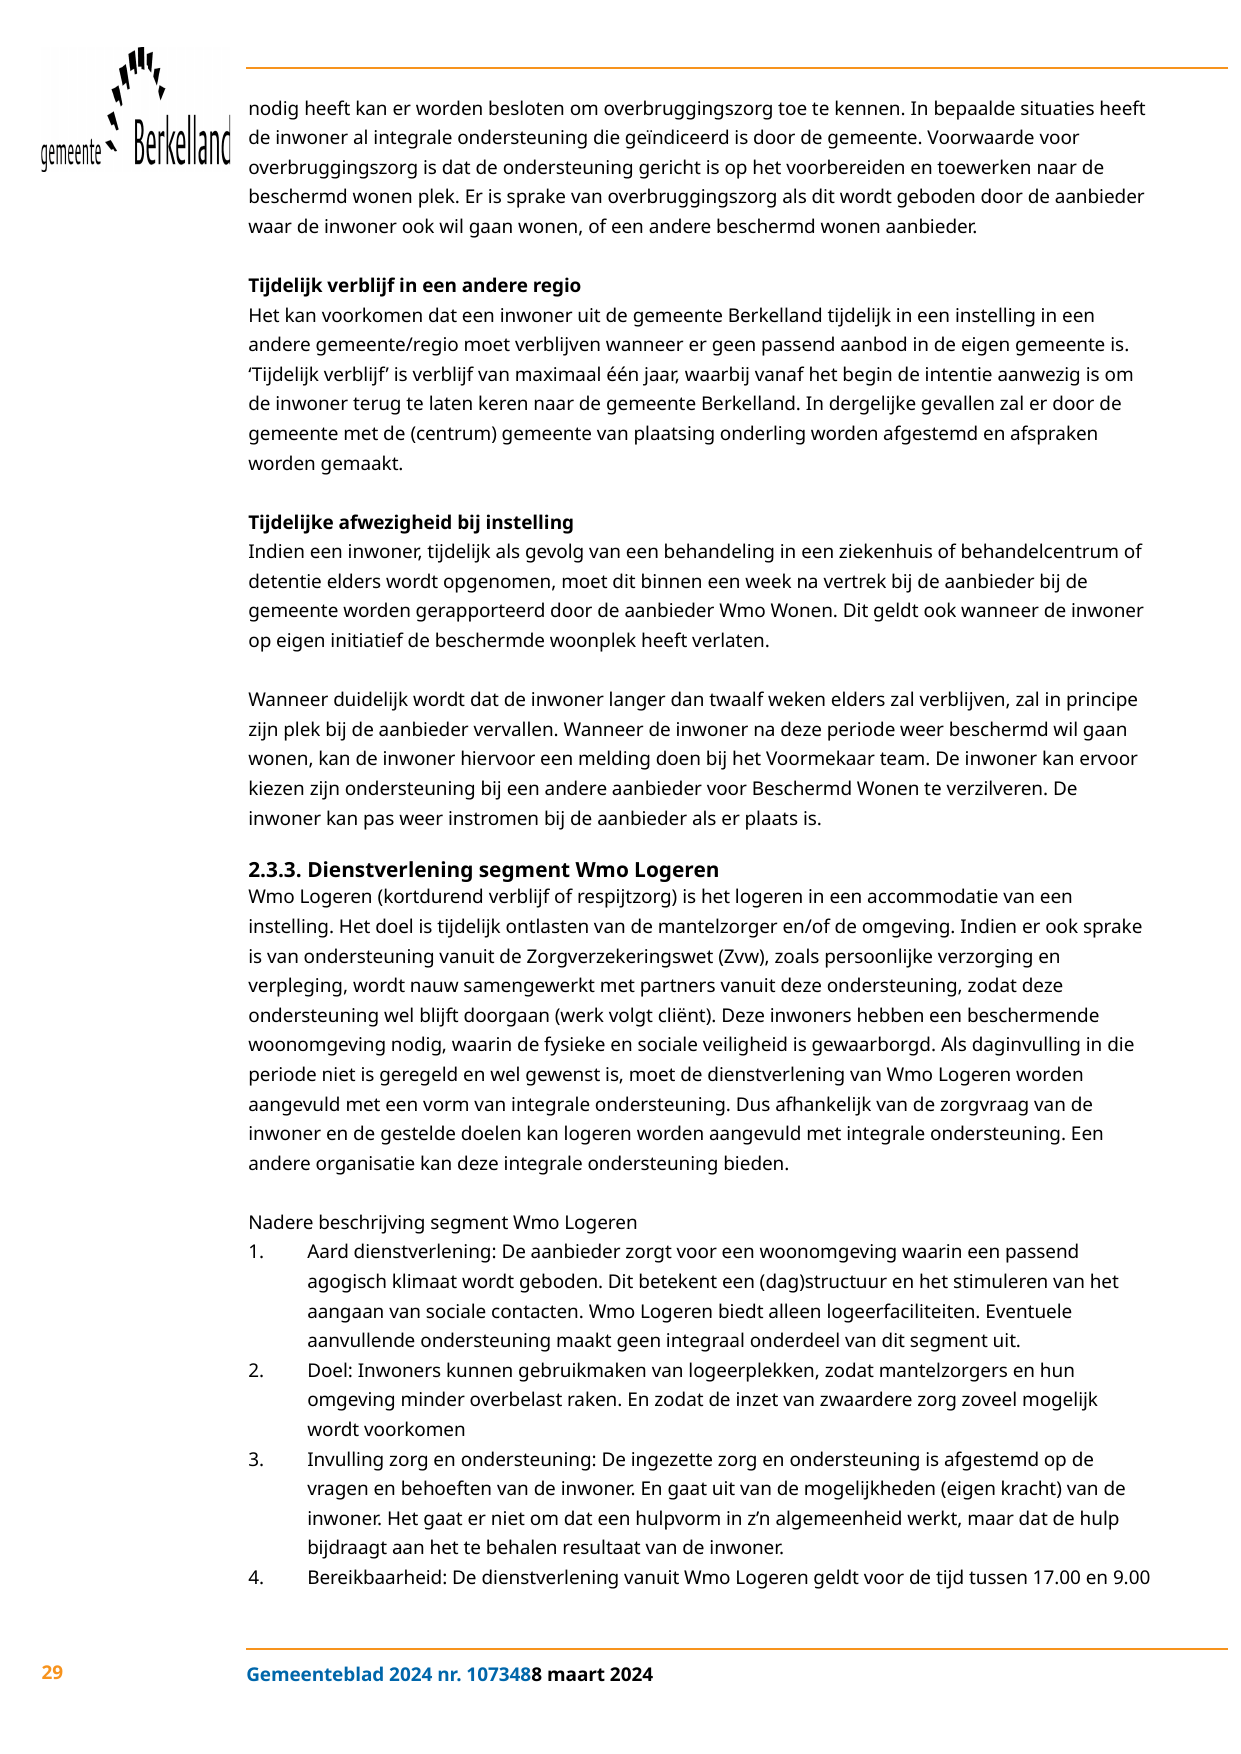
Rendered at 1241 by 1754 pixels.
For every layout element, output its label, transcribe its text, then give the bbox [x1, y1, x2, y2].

text nodig heeft kan er worden besloten om overbruggingszorg toe te kennen. In bepaalde situaties heeft de inwoner al integrale ondersteuning die geïndiceerd is door de gemeente. Voorwaarde voor overbruggingszorg is dat de ondersteuning gericht is op het voorbereiden en toewerken naar de beschermd wonen plek. Er is sprake van overbruggingszorg als dit wordt geboden door de aanbieder waar de inwoner ook wil gaan wonen, of een andere beschermd wonen aanbieder. [248, 95, 1152, 239]
text Wanneer duidelijk wordt dat de inwoner langer dan twaalf weken elders zal verblijven, zal in principe zijn plek bij de aanbieder vervallen. Wanneer de inwoner na deze periode weer beschermd wil gaan wonen, kan de inwoner hiervoor een melding doen bij het Voormekaar team. De inwoner kan ervoor kiezen zijn ondersteuning bij een andere aanbieder voor Beschermd Wonen te verzilveren. De inwoner kan pas weer instromen bij de aanbieder als er plaats is. [248, 686, 1152, 831]
picture [41, 47, 231, 172]
text Tijdelijke afwezigheid bij instelling [248, 509, 1152, 535]
text Het kan voorkomen dat een inwoner uit de gemeente Berkelland tijdelijk in een instelling in een andere gemeente/regio moet verblijven wanneer er geen passend aanbod in de eigen gemeente is. ‘Tijdelijk verblijf’ is verblijf van maximaal één jaar, waarbij vanaf het begin de intentie aanwezig is om de inwoner terug te laten keren naar de gemeente Berkelland. In dergelijke gevallen zal er door de gemeente met de (centrum) gemeente van plaatsing onderling worden afgestemd en afspraken worden gemaakt. [248, 302, 1152, 476]
text 2.3.3. Dienstverlening segment Wmo Logeren [248, 855, 1152, 884]
list Aard dienstverlening: De aanbieder zorgt voor een woonomgeving waarin een passend agogisch klimaat wordt geboden. Dit betekent een (dag)structuur en het stimuleren van het aangaan van sociale contacten. Wmo Logeren biedt alleen logeerfaciliteiten. Eventuele aanvullende ondersteuning maakt geen integraal onderdeel van dit segment uit. [248, 1239, 1152, 1353]
list Invulling zorg en ondersteuning: De ingezette zorg en ondersteuning is afgestemd op de vragen en behoeften van de inwoner. En gaat uit van de mogelijkheden (eigen kracht) van de inwoner. Het gaat er niet om dat een hulpvorm in z’n algemeenheid werkt, maar dat de hulp bijdraagt aan het te behalen resultaat van de inwoner. [248, 1446, 1152, 1560]
text Indien een inwoner, tijdelijk als gevolg van een behandeling in een ziekenhuis of behandelcentrum of detentie elders wordt opgenomen, moet dit binnen een week na vertrek bij de aanbieder bij de gemeente worden gerapporteerd door de aanbieder Wmo Wonen. Dit geldt ook wanneer de inwoner op eigen initiatief de beschermde woonplek heeft verlaten. [248, 538, 1152, 653]
text Tijdelijk verblijf in een andere regio [248, 272, 1152, 298]
list Doel: Inwoners kunnen gebruikmaken van logeerplekken, zodat mantelzorgers en hun omgeving minder overbelast raken. En zodat de inzet van zwaardere zorg zoveel mogelijk wordt voorkomen [248, 1357, 1152, 1442]
list Bereikbaarheid: De dienstverlening vanuit Wmo Logeren geldt voor de tijd tussen 17.00 en 9.00 [248, 1564, 1152, 1590]
text Nadere beschrijving segment Wmo Logeren [248, 1209, 1152, 1235]
text Wmo Logeren (kortdurend verblijf of respijtzorg) is het logeren in een accommodatie van een instelling. Het doel is tijdelijk ontlasten van de mantelzorger en/of de omgeving. Indien er ook sprake is van ondersteuning vanuit de Zorgverzekeringswet (Zvw), zoals persoonlijke verzorging en verpleging, wordt nauw samengewerkt met partners vanuit deze ondersteuning, zodat deze ondersteuning wel blijft doorgaan (werk volgt cliënt). Deze inwoners hebben een beschermende woonomgeving nodig, waarin de fysieke en sociale veiligheid is gewaarborgd. Als daginvulling in die periode niet is geregeld en wel gewenst is, moet de dienstverlening van Wmo Logeren worden aangevuld met een vorm van integrale ondersteuning. Dus afhankelijk van de zorgvraag van de inwoner en de gestelde doelen kan logeren worden aangevuld met integrale ondersteuning. Een andere organisatie kan deze integrale ondersteuning bieden. [248, 884, 1152, 1176]
